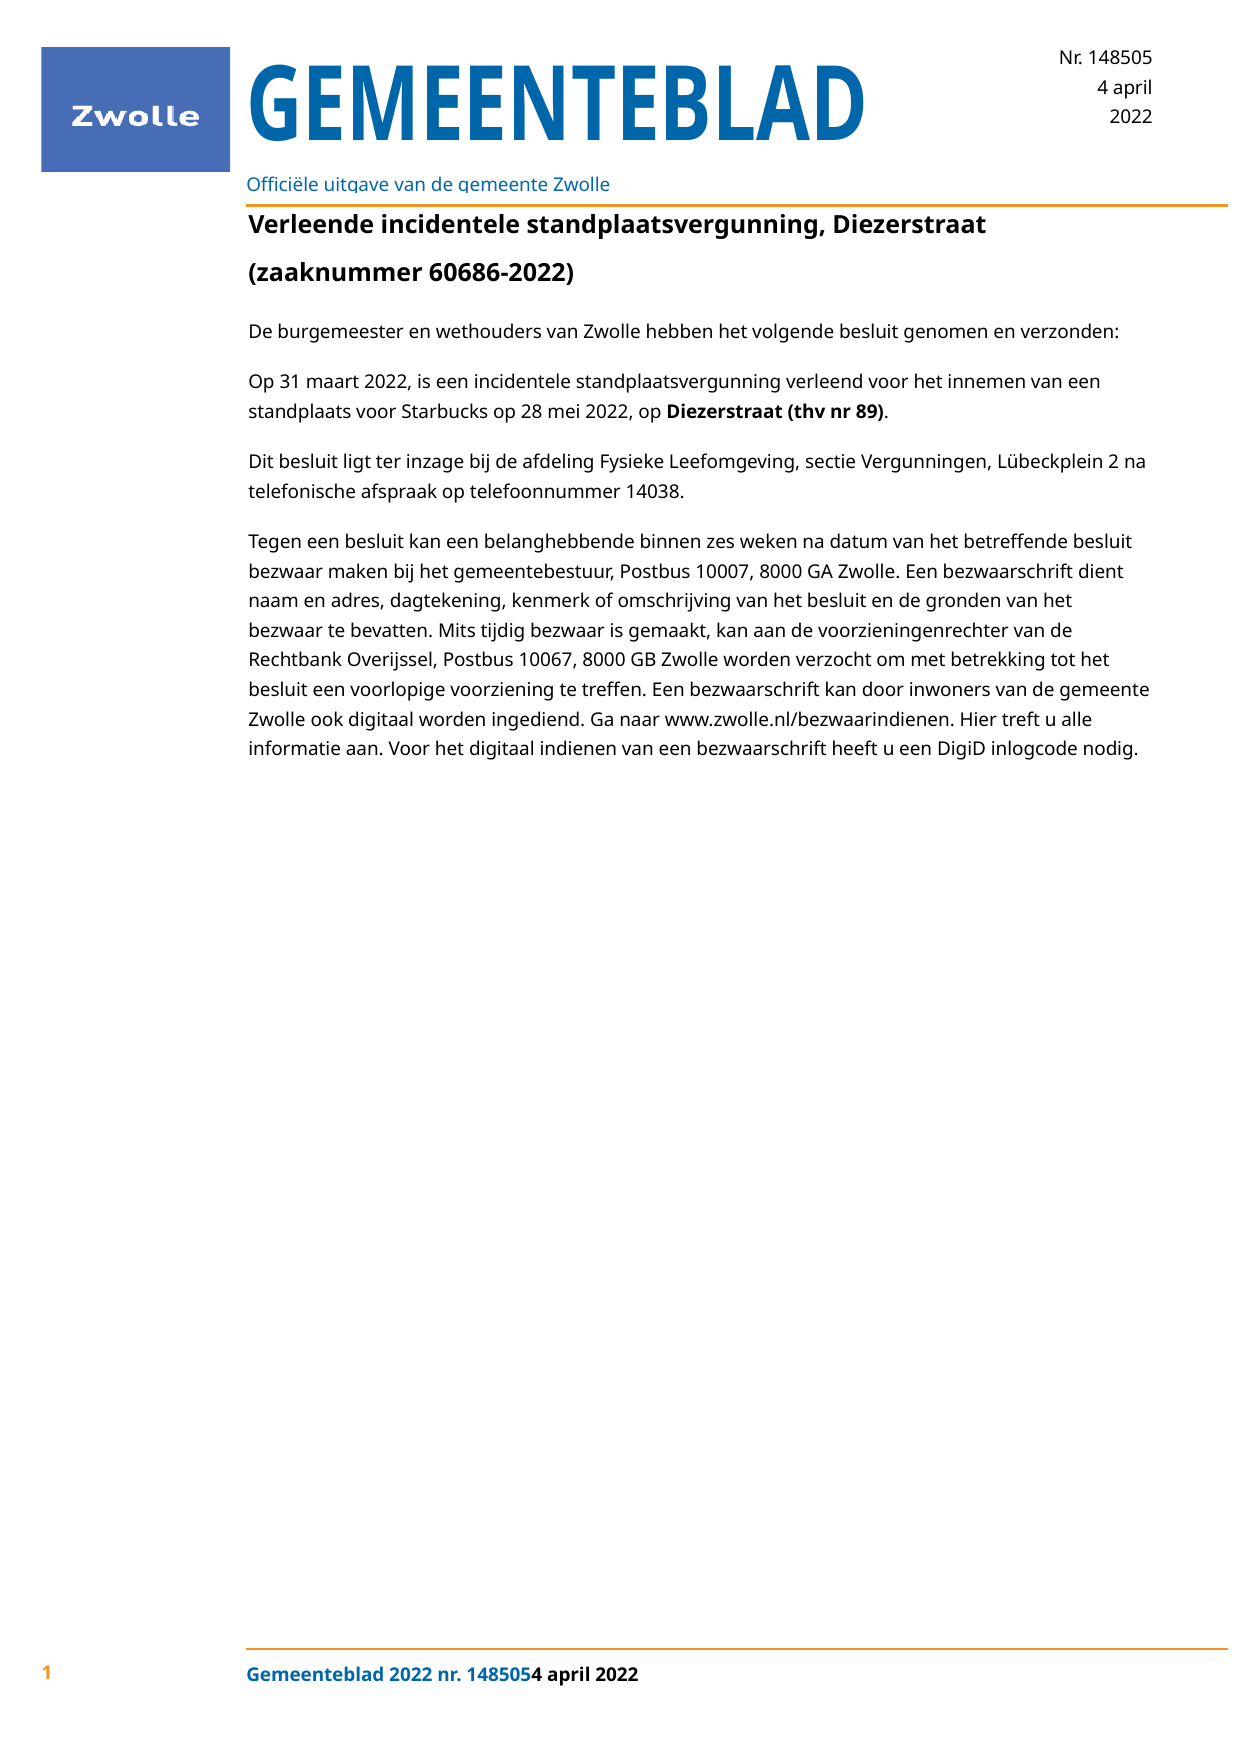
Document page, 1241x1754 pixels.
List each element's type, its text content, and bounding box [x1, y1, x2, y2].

text Tegen een besluit kan een belanghebbende binnen zes weken na datum van het betreffende besluit bezwaar maken bij het gemeentebestuur, Postbus 10007, 8000 GA Zwolle. Een bezwaarschrift dient naam en adres, dagtekening, kenmerk of omschrijving van het besluit en de gronden van het bezwaar te bevatten. Mits tijdig bezwaar is gemaakt, kan aan de voorzieningenrechter van de Rechtbank Overijssel, Postbus 10067, 8000 GB Zwolle worden verzocht om met betrekking tot het besluit een voorlopige voorziening te treffen. Een bezwaarschrift kan door inwoners van de gemeente Zwolle ook digitaal worden ingediend. Ga naar www.zwolle.nl/bezwaarindienen. Hier treft u alle informatie aan. Voor het digitaal indienen van een bezwaarschrift heeft u een DigiD inlogcode nodig. [248, 528, 1152, 761]
text Op 31 maart 2022, is een incidentele standplaatsvergunning verleend voor het innemen van een standplaats voor Starbucks op 28 mei 2022, op Diezerstraat (thv nr 89). [248, 368, 1152, 424]
text De burgemeester en wethouders van Zwolle hebben het volgende besluit genomen en verzonden: [248, 318, 1152, 344]
picture [41, 47, 231, 172]
text Dit besluit ligt ter inzage bij de afdeling Fysieke Leefomgeving, sectie Vergunningen, Lübeckplein 2 na telefonische afspraak op telefoonnummer 14038. [248, 448, 1152, 504]
text Verleende incidentele standplaatsvergunning, Diezerstraat (zaaknummer 60686-2022) [248, 207, 1152, 288]
